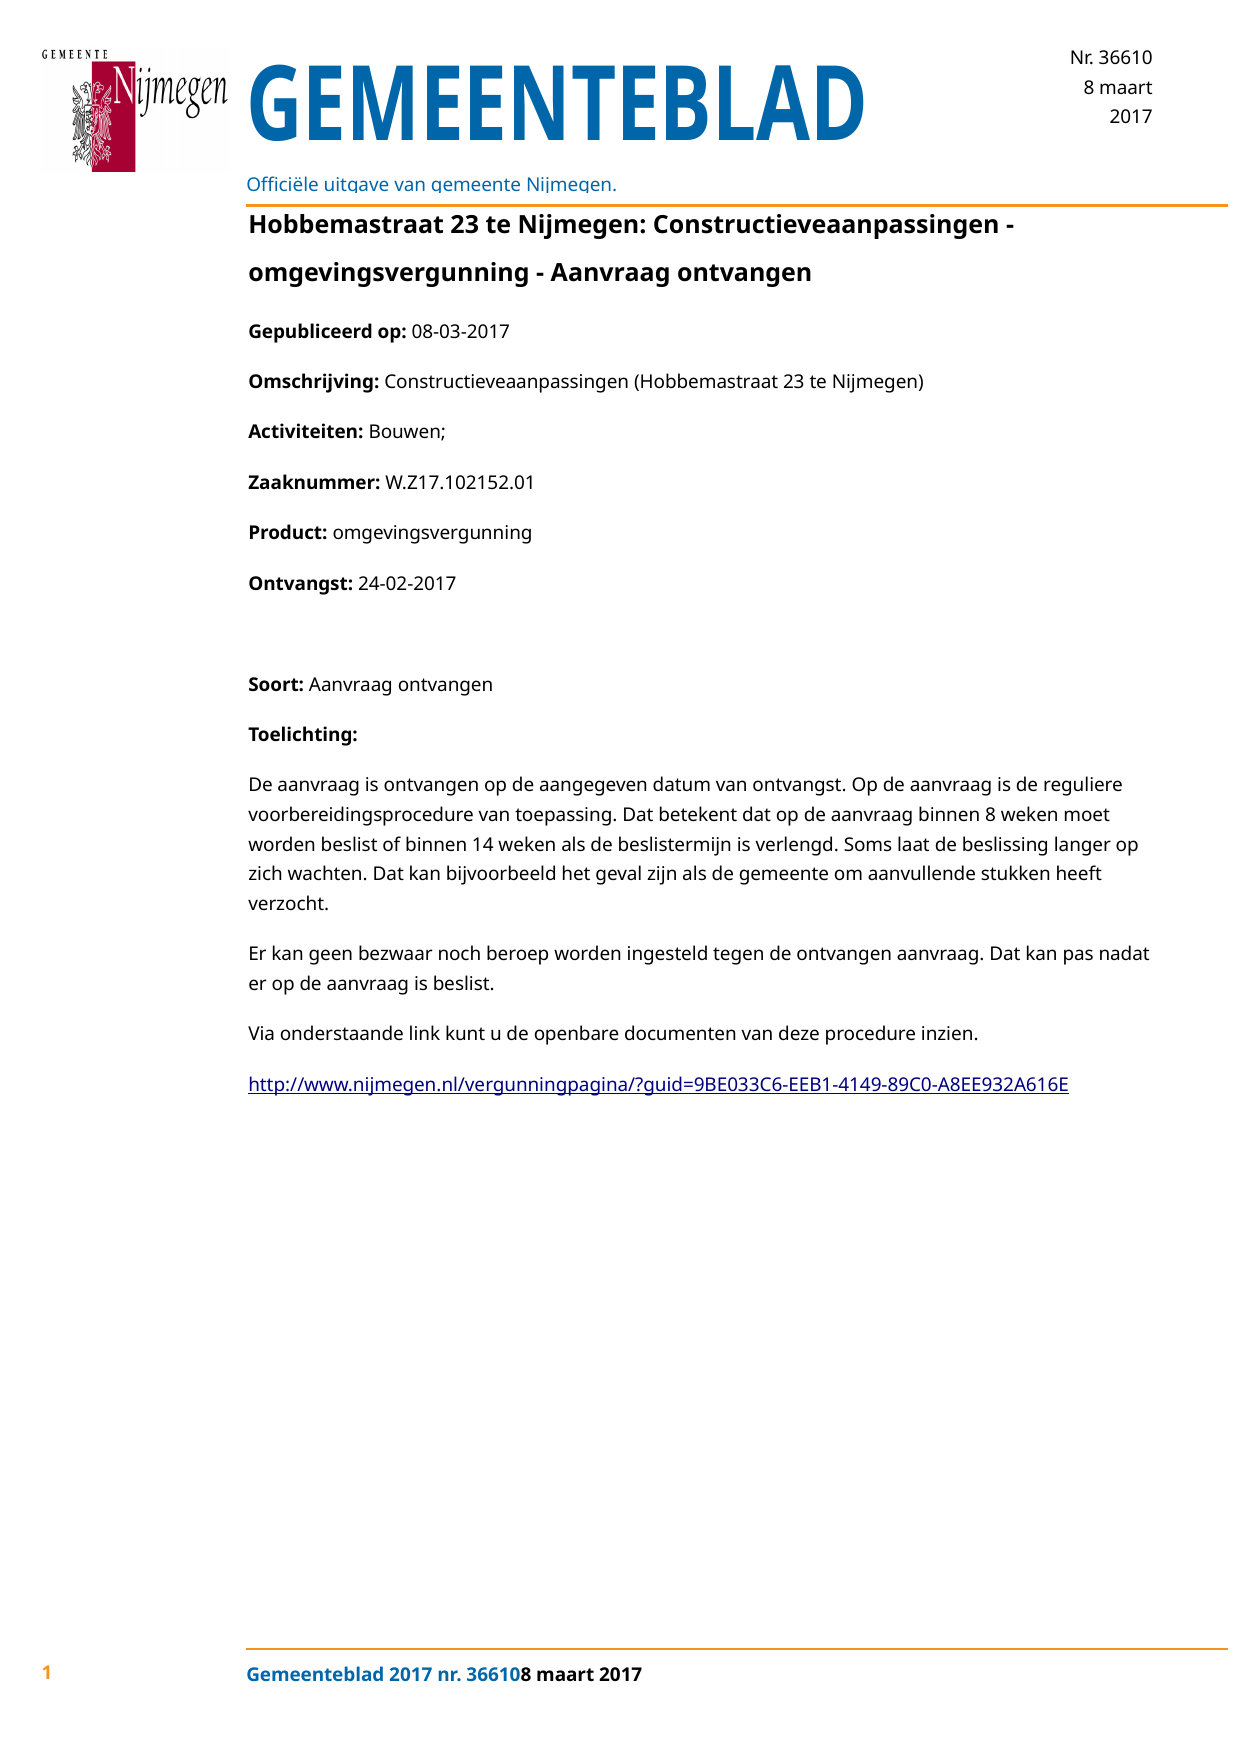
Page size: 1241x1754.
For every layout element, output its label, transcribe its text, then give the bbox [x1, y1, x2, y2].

picture [41, 47, 231, 172]
text Zaaknummer: W.Z17.102152.01 [248, 469, 1152, 495]
text Ontvangst: 24-02-2017 [248, 570, 1152, 596]
text http://www.nijmegen.nl/vergunningpagina/?guid=9BE033C6-EEB1-4149-89C0-A8EE932A616E [248, 1071, 1152, 1097]
text Via onderstaande link kunt u de openbare documenten van deze procedure inzien. [248, 1020, 1152, 1046]
text Activiteiten: Bouwen; [248, 419, 1152, 444]
text De aanvraag is ontvangen op de aangegeven datum van ontvangst. Op de aanvraag is de reguliere voorbereidingsprocedure van toepassing. Dat betekent dat op de aanvraag binnen 8 weken moet worden beslist of binnen 14 weken als de beslistermijn is verlengd. Soms laat de beslissing langer op zich wachten. Dat kan bijvoorbeeld het geval zijn als de gemeente om aanvullende stukken heeft verzocht. [248, 772, 1152, 916]
text Toelichting: [248, 721, 1152, 747]
text Omschrijving: Constructieveaanpassingen (Hobbemastraat 23 te Nijmegen) [248, 368, 1152, 394]
text Soort: Aanvraag ontvangen [248, 671, 1152, 697]
text Product: omgevingsvergunning [248, 519, 1152, 545]
text Er kan geen bezwaar noch beroep worden ingesteld tegen de ontvangen aanvraag. Dat kan pas nadat er op de aanvraag is beslist. [248, 940, 1152, 996]
text Hobbemastraat 23 te Nijmegen: Constructieveaanpassingen - omgevingsvergunning - Aanvraag ontvangen [248, 207, 1152, 288]
text Gepubliceerd op: 08-03-2017 [248, 318, 1152, 344]
